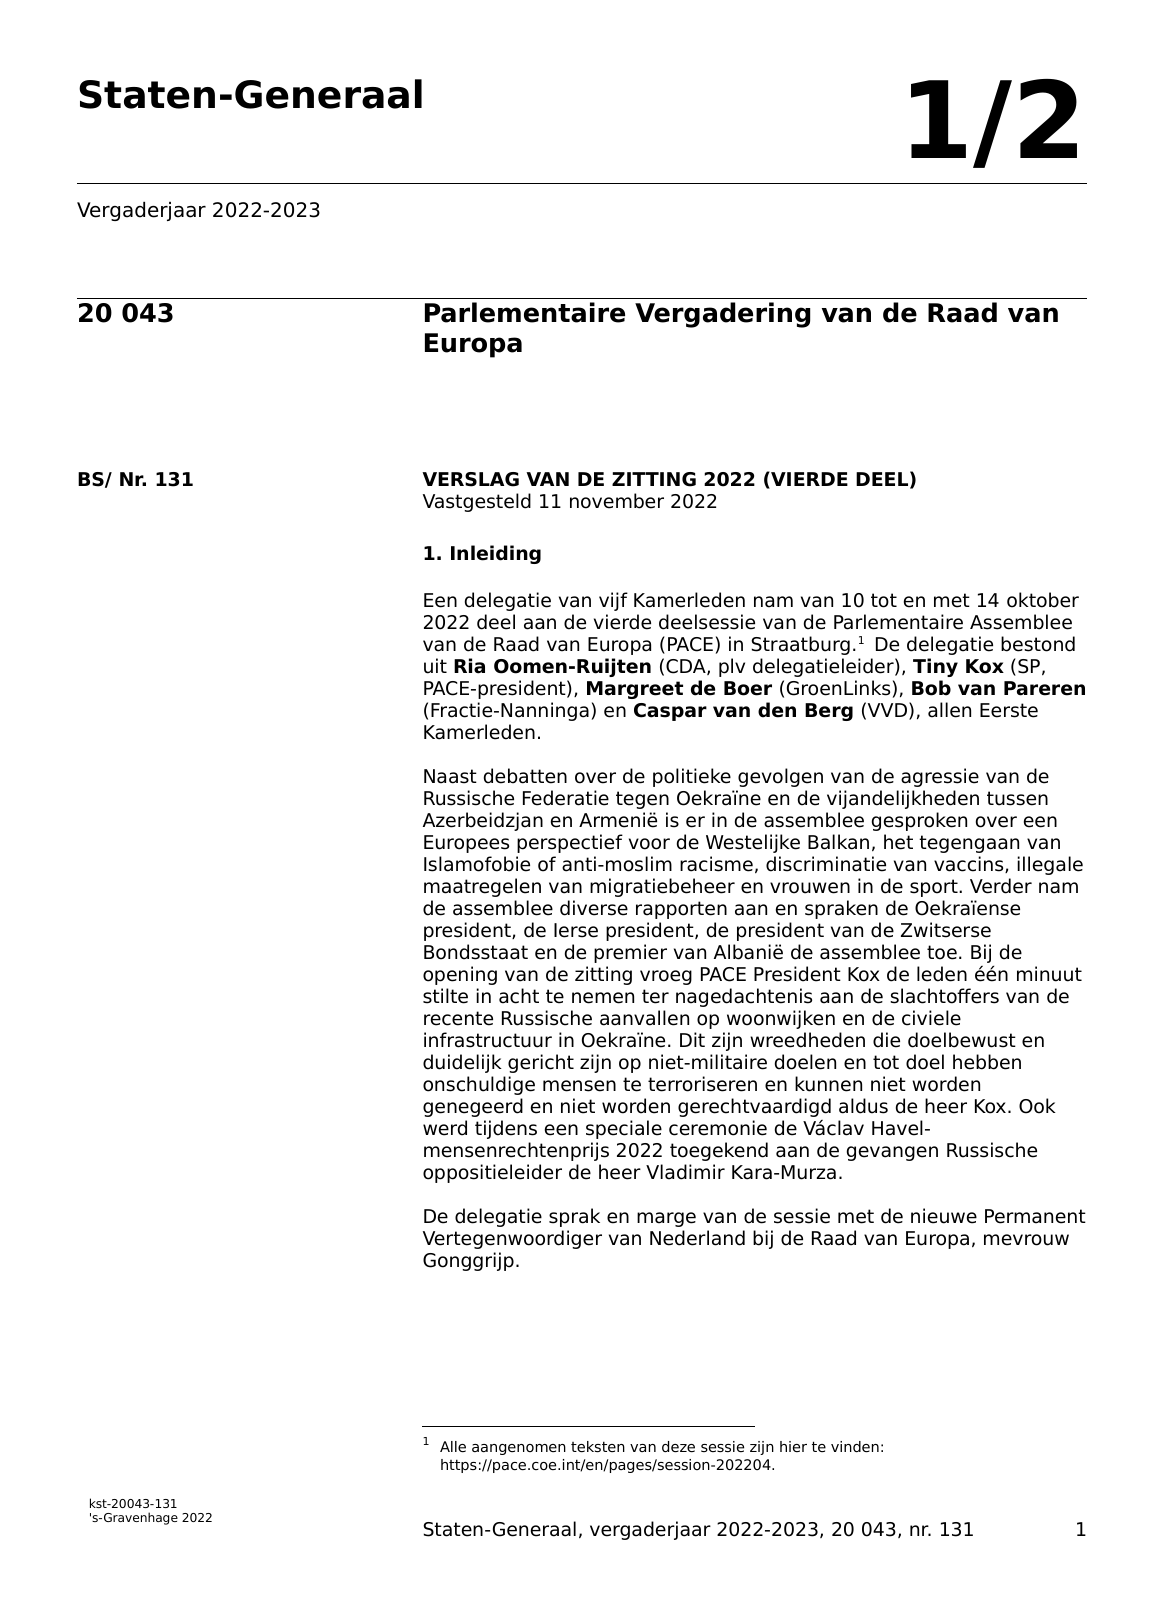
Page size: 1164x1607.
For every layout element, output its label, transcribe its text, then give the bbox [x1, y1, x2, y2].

text Vastgesteld 11 november 2022 [422, 491, 1087, 513]
subtitle 20 043 Parlementaire Vergadering van de Raad van Europa [77, 299, 1087, 358]
text 's-Gravenhage 2022 [88, 1511, 323, 1525]
table_cell Vergaderjaar 2022-2023 [77, 184, 1087, 298]
text De delegatie sprak en marge van de sessie met de nieuwe Permanent Vertegenwoordiger van Nederland bij de Raad van Europa, mevrouw Gonggrijp. [422, 1206, 1087, 1272]
text Een delegatie van vijf Kamerleden nam van 10 tot en met 14 oktober 2022 deel aan de vierde deelsessie van de Parlementaire Assemblee van de Raad van Europa (PACE) in Straatburg. De delegatie bestond uit Ria Oomen-Ruijten (CDA, plv delegatieleider), Tiny Kox (SP, PACE-president), Margreet de Boer (GroenLinks), Bob van Pareren (Fractie-Nanninga) en Caspar van den Berg (VVD), allen Eerste Kamerleden. [422, 590, 1087, 744]
table_header Staten-Generaal [77, 59, 886, 183]
subtitle BS/ Nr. 131 VERSLAG VAN DE ZITTING 2022 (VIERDE DEEL) [77, 469, 1087, 491]
text Alle aangenomen teksten van deze sessie zijn hier te vinden: https://pace.coe.int/en/pages/session-202204. [422, 1435, 1087, 1474]
table_header 1/2 [886, 59, 1087, 183]
subtitle 1. Inleiding [422, 543, 1087, 565]
text kst-20043-131 [88, 1497, 323, 1511]
text Naast debatten over de politieke gevolgen van de agressie van de Russische Federatie tegen Oekraïne en de vijandelijkheden tussen Azerbeidzjan en Armenië is er in de assemblee gesproken over een Europees perspectief voor de Westelijke Balkan, het tegengaan van Islamofobie of anti-moslim racisme, discriminatie van vaccins, illegale maatregelen van migratiebeheer en vrouwen in de sport. Verder nam de assemblee diverse rapporten aan en spraken de Oekraïense president, de Ierse president, de president van de Zwitserse Bondsstaat en de premier van Albanië de assemblee toe. Bij de opening van de zitting vroeg PACE President Kox de leden één minuut stilte in acht te nemen ter nagedachtenis aan de slachtoffers van de recente Russische aanvallen op woonwijken en de civiele infrastructuur in Oekraïne. Dit zijn wreedheden die doelbewust en duidelijk gericht zijn op niet-militaire doelen en tot doel hebben onschuldige mensen te terroriseren en kunnen niet worden genegeerd en niet worden gerechtvaardigd aldus de heer Kox. Ook werd tijdens een speciale ceremonie de Václav Havel-mensenrechtenprijs 2022 toegekend aan de gevangen Russische oppositieleider de heer Vladimir Kara-Murza. [422, 766, 1087, 1184]
